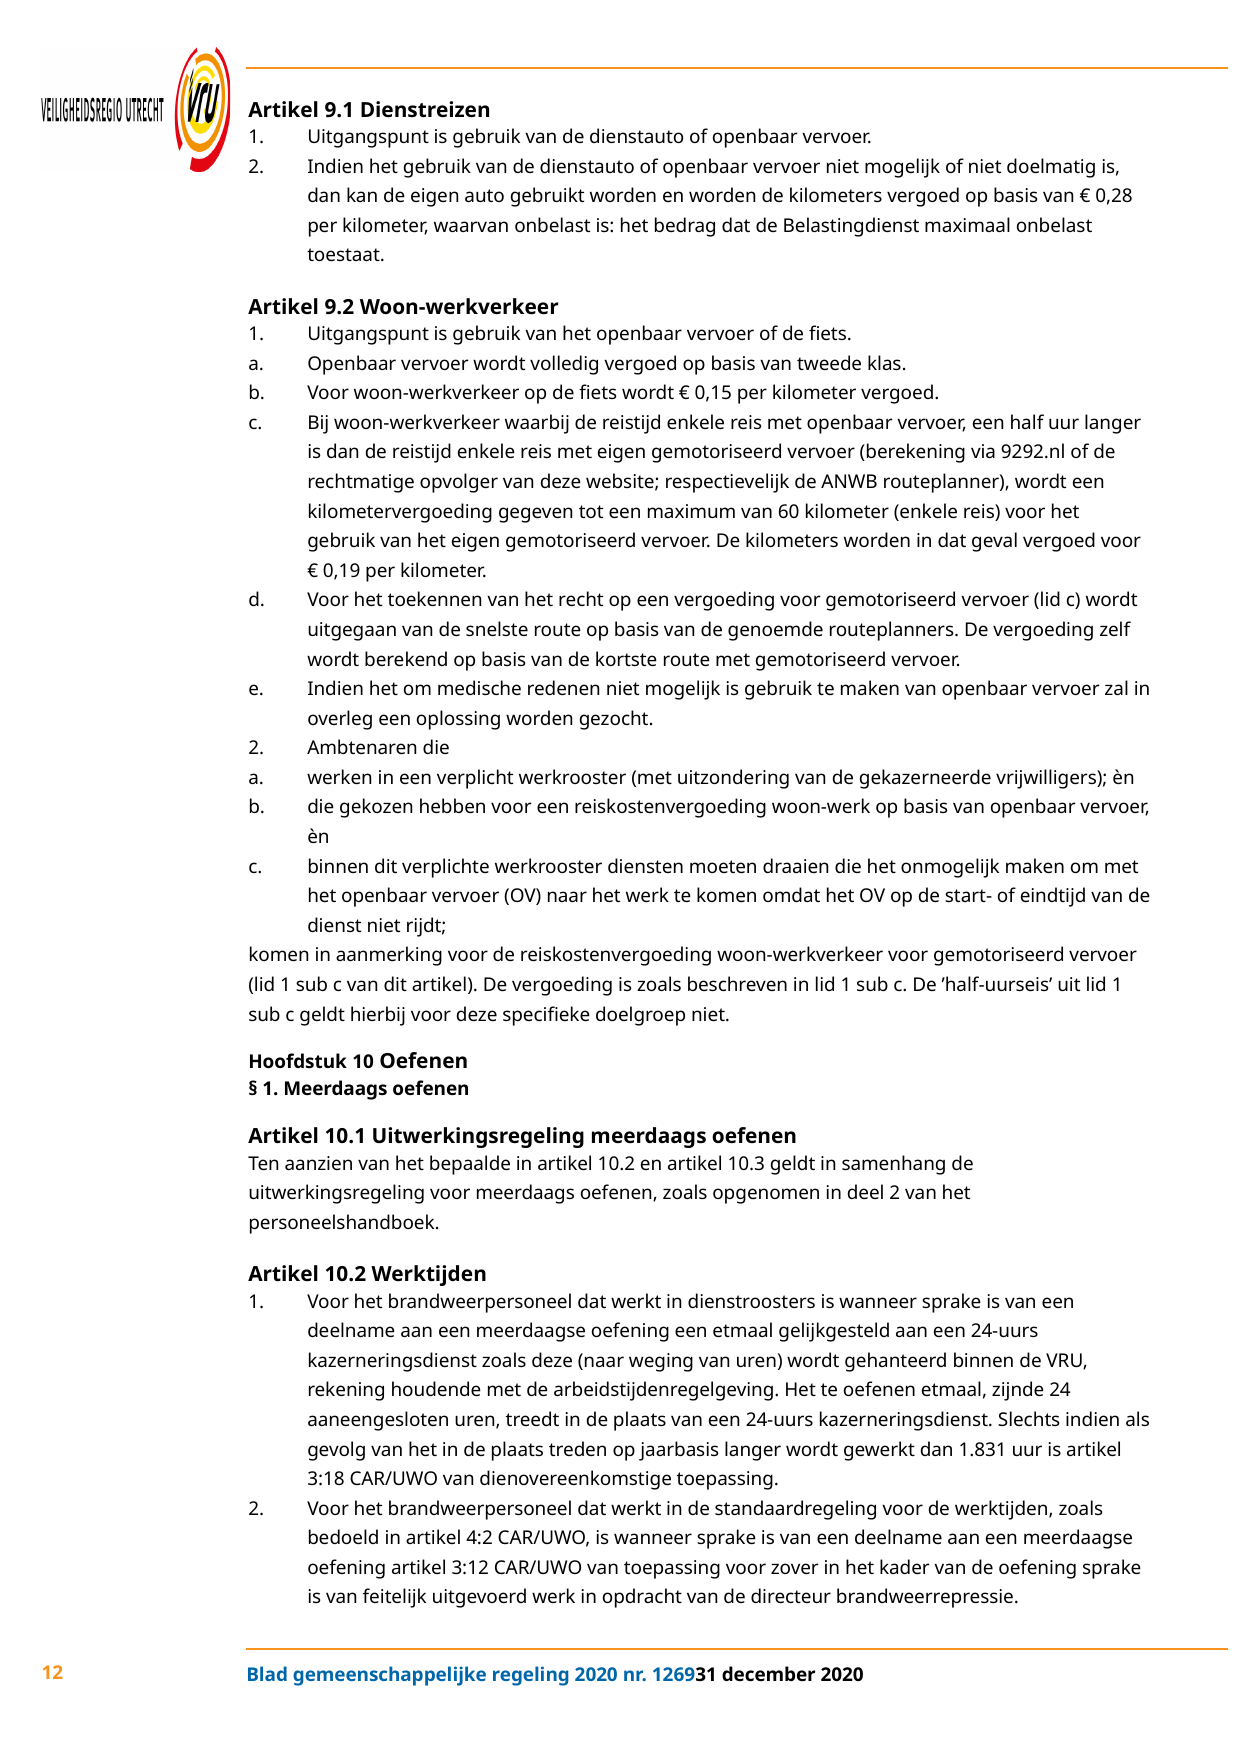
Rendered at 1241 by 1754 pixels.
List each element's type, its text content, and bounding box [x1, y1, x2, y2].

list Voor het brandweerpersoneel dat werkt in dienstroosters is wanneer sprake is van een deelname aan een meerdaagse oefening een etmaal gelijkgesteld aan een 24-uurs kazerneringsdienst zoals deze (naar weging van uren) wordt gehanteerd binnen de VRU, rekening houdende met de arbeidstijdenregelgeving. Het te oefenen etmaal, zijnde 24 aaneengesloten uren, treedt in de plaats van een 24-uurs kazerneringsdienst. Slechts indien als gevolg van het in de plaats treden op jaarbasis langer wordt gewerkt dan 1.831 uur is artikel 3:18 CAR/UWO van dienovereenkomstige toepassing. [248, 1288, 1152, 1491]
list Ambtenaren die [248, 734, 1152, 760]
list Voor woon-werkverkeer op de fiets wordt € 0,15 per kilometer vergoed. [248, 379, 1152, 405]
text § 1. Meerdaags oefenen [248, 1075, 1152, 1101]
list die gekozen hebben voor een reiskostenvergoeding woon-werk op basis van openbaar vervoer, èn [248, 794, 1152, 849]
picture [41, 47, 231, 172]
list Voor het toekennen van het recht op een vergoeding voor gemotoriseerd vervoer (lid c) wordt uitgegaan van de snelste route op basis van de genoemde routeplanners. De vergoeding zelf wordt berekend op basis van de kortste route met gemotoriseerd vervoer. [248, 587, 1152, 672]
text Artikel 10.1 Uitwerkingsregeling meerdaags oefenen [248, 1121, 1152, 1150]
list Indien het om medische redenen niet mogelijk is gebruik te maken van openbaar vervoer zal in overleg een oplossing worden gezocht. [248, 675, 1152, 731]
text Artikel 9.2 Woon-werkverkeer [248, 292, 1152, 320]
list Voor het brandweerpersoneel dat werkt in de standaardregeling voor de werktijden, zoals bedoeld in artikel 4:2 CAR/UWO, is wanneer sprake is van een deelname aan een meerdaagse oefening artikel 3:12 CAR/UWO van toepassing voor zover in het kader van de oefening sprake is van feitelijk uitgevoerd werk in opdracht van de directeur brandweerrepressie. [248, 1495, 1152, 1609]
text komen in aanmerking voor de reiskostenvergoeding woon-werkverkeer voor gemotoriseerd vervoer (lid 1 sub c van dit artikel). De vergoeding is zoals beschreven in lid 1 sub c. De ’half-uurseis’ uit lid 1 sub c geldt hierbij voor deze specifieke doelgroep niet. [248, 942, 1152, 1027]
list binnen dit verplichte werkrooster diensten moeten draaien die het onmogelijk maken om met het openbaar vervoer (OV) naar het werk te komen omdat het OV op de start- of eindtijd van de dienst niet rijdt; [248, 853, 1152, 938]
text Artikel 10.2 Werktijden [248, 1259, 1152, 1288]
text Artikel 9.1 Dienstreizen [248, 95, 1152, 123]
text Ten aanzien van het bepaalde in artikel 10.2 en artikel 10.3 geldt in samenhang de uitwerkingsregeling voor meerdaags oefenen, zoals opgenomen in deel 2 van het personeelshandboek. [248, 1150, 1152, 1235]
list Uitgangspunt is gebruik van de dienstauto of openbaar vervoer. [248, 123, 1152, 149]
list Uitgangspunt is gebruik van het openbaar vervoer of de fiets. [248, 320, 1152, 346]
list Bij woon-werkverkeer waarbij de reistijd enkele reis met openbaar vervoer, een half uur langer is dan de reistijd enkele reis met eigen gemotoriseerd vervoer (berekening via 9292.nl of de rechtmatige opvolger van deze website; respectievelijk de ANWB routeplanner), wordt een kilometervergoeding gegeven tot een maximum van 60 kilometer (enkele reis) voor het gebruik van het eigen gemotoriseerd vervoer. De kilometers worden in dat geval vergoed voor € 0,19 per kilometer. [248, 409, 1152, 583]
text Hoofdstuk 10 Oefenen [248, 1046, 1152, 1075]
list Openbaar vervoer wordt volledig vergoed op basis van tweede klas. [248, 350, 1152, 376]
list Indien het gebruik van de dienstauto of openbaar vervoer niet mogelijk of niet doelmatig is, dan kan de eigen auto gebruikt worden en worden de kilometers vergoed op basis van € 0,28 per kilometer, waarvan onbelast is: het bedrag dat de Belastingdienst maximaal onbelast toestaat. [248, 153, 1152, 267]
list werken in een verplicht werkrooster (met uitzondering van de gekazerneerde vrijwilligers); èn [248, 764, 1152, 790]
